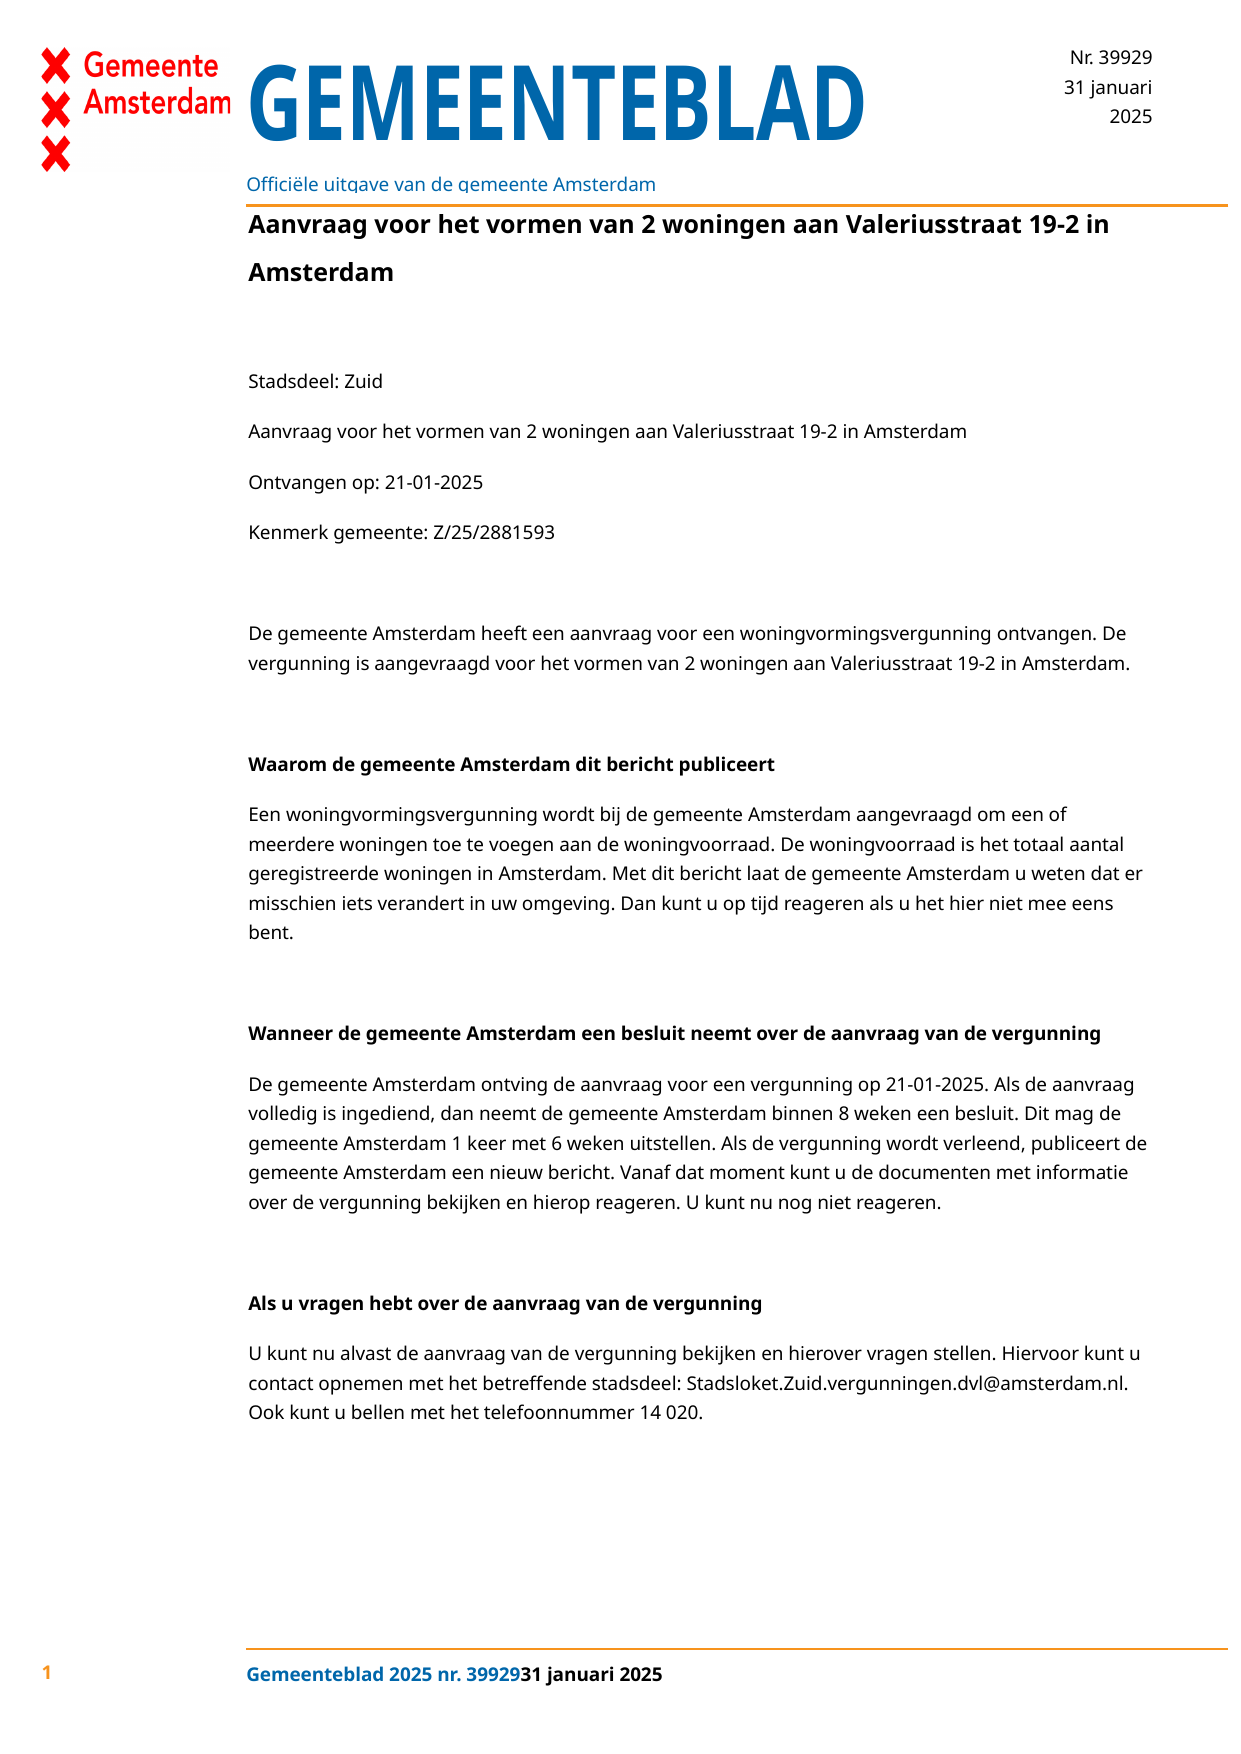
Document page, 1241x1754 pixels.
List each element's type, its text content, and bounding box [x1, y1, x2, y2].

text Wanneer de gemeente Amsterdam een besluit neemt over de aanvraag van de vergunning [248, 1020, 1152, 1046]
text De gemeente Amsterdam heeft een aanvraag voor een woningvormingsvergunning ontvangen. De vergunning is aangevraagd voor het vormen van 2 woningen aan Valeriusstraat 19-2 in Amsterdam. [248, 620, 1152, 676]
text Stadsdeel: Zuid [248, 368, 1152, 394]
text Kenmerk gemeente: Z/25/2881593 [248, 519, 1152, 545]
text Ontvangen op: 21-01-2025 [248, 469, 1152, 495]
picture [41, 47, 231, 172]
text U kunt nu alvast de aanvraag van de vergunning bekijken en hierover vragen stellen. Hiervoor kunt u contact opnemen met het betreffende stadsdeel: Stadsloket.Zuid.vergunningen.dvl@amsterdam.nl. Ook kunt u bellen met het telefoonnummer 14 020. [248, 1340, 1152, 1425]
text Aanvraag voor het vormen van 2 woningen aan Valeriusstraat 19-2 in Amsterdam [248, 207, 1152, 288]
text De gemeente Amsterdam ontving de aanvraag voor een vergunning op 21-01-2025. Als de aanvraag volledig is ingediend, dan neemt de gemeente Amsterdam binnen 8 weken een besluit. Dit mag de gemeente Amsterdam 1 keer met 6 weken uitstellen. Als de vergunning wordt verleend, publiceert de gemeente Amsterdam een nieuw bericht. Vanaf dat moment kunt u de documenten met informatie over de vergunning bekijken en hierop reageren. U kunt nu nog niet reageren. [248, 1071, 1152, 1215]
text Aanvraag voor het vormen van 2 woningen aan Valeriusstraat 19-2 in Amsterdam [248, 419, 1152, 444]
text Waarom de gemeente Amsterdam dit bericht publiceert [248, 751, 1152, 777]
text Een woningvormingsvergunning wordt bij de gemeente Amsterdam aangevraagd om een of meerdere woningen toe te voegen aan de woningvoorraad. De woningvoorraad is het totaal aantal geregistreerde woningen in Amsterdam. Met dit bericht laat de gemeente Amsterdam u weten dat er misschien iets verandert in uw omgeving. Dan kunt u op tijd reageren als u het hier niet mee eens bent. [248, 801, 1152, 945]
text Als u vragen hebt over de aanvraag van de vergunning [248, 1290, 1152, 1316]
